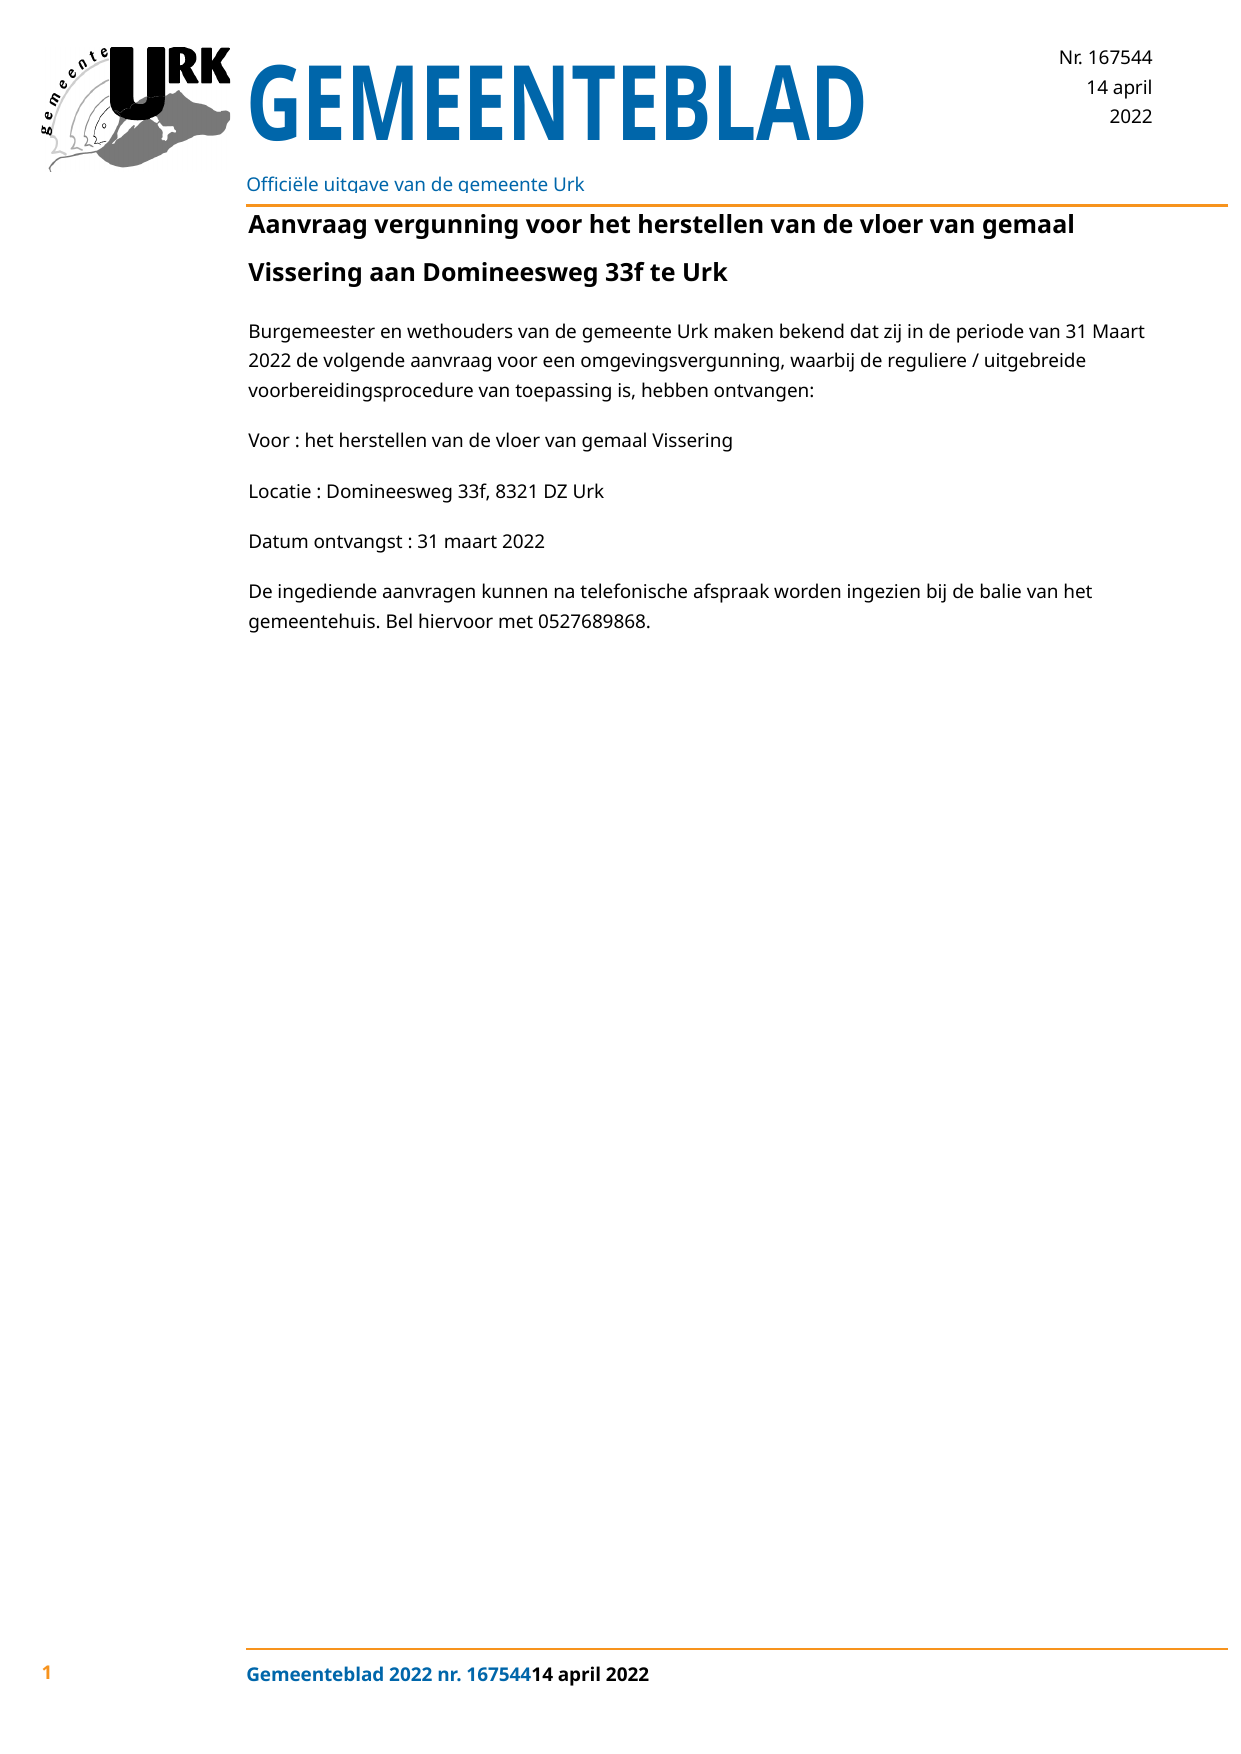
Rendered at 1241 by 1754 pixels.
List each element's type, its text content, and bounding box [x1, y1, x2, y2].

text Locatie : Domineesweg 33f, 8321 DZ Urk [248, 478, 1152, 504]
text De ingediende aanvragen kunnen na telefonische afspraak worden ingezien bij de balie van het gemeentehuis. Bel hiervoor met 0527689868. [248, 579, 1152, 634]
text Datum ontvangst : 31 maart 2022 [248, 528, 1152, 554]
text Voor : het herstellen van de vloer van gemaal Vissering [248, 427, 1152, 453]
text Burgemeester en wethouders van de gemeente Urk maken bekend dat zij in de periode van 31 Maart 2022 de volgende aanvraag voor een omgevingsvergunning, waarbij de reguliere / uitgebreide voorbereidingsprocedure van toepassing is, hebben ontvangen: [248, 318, 1152, 403]
text Aanvraag vergunning voor het herstellen van de vloer van gemaal Vissering aan Domineesweg 33f te Urk [248, 207, 1152, 288]
picture [41, 47, 231, 172]
